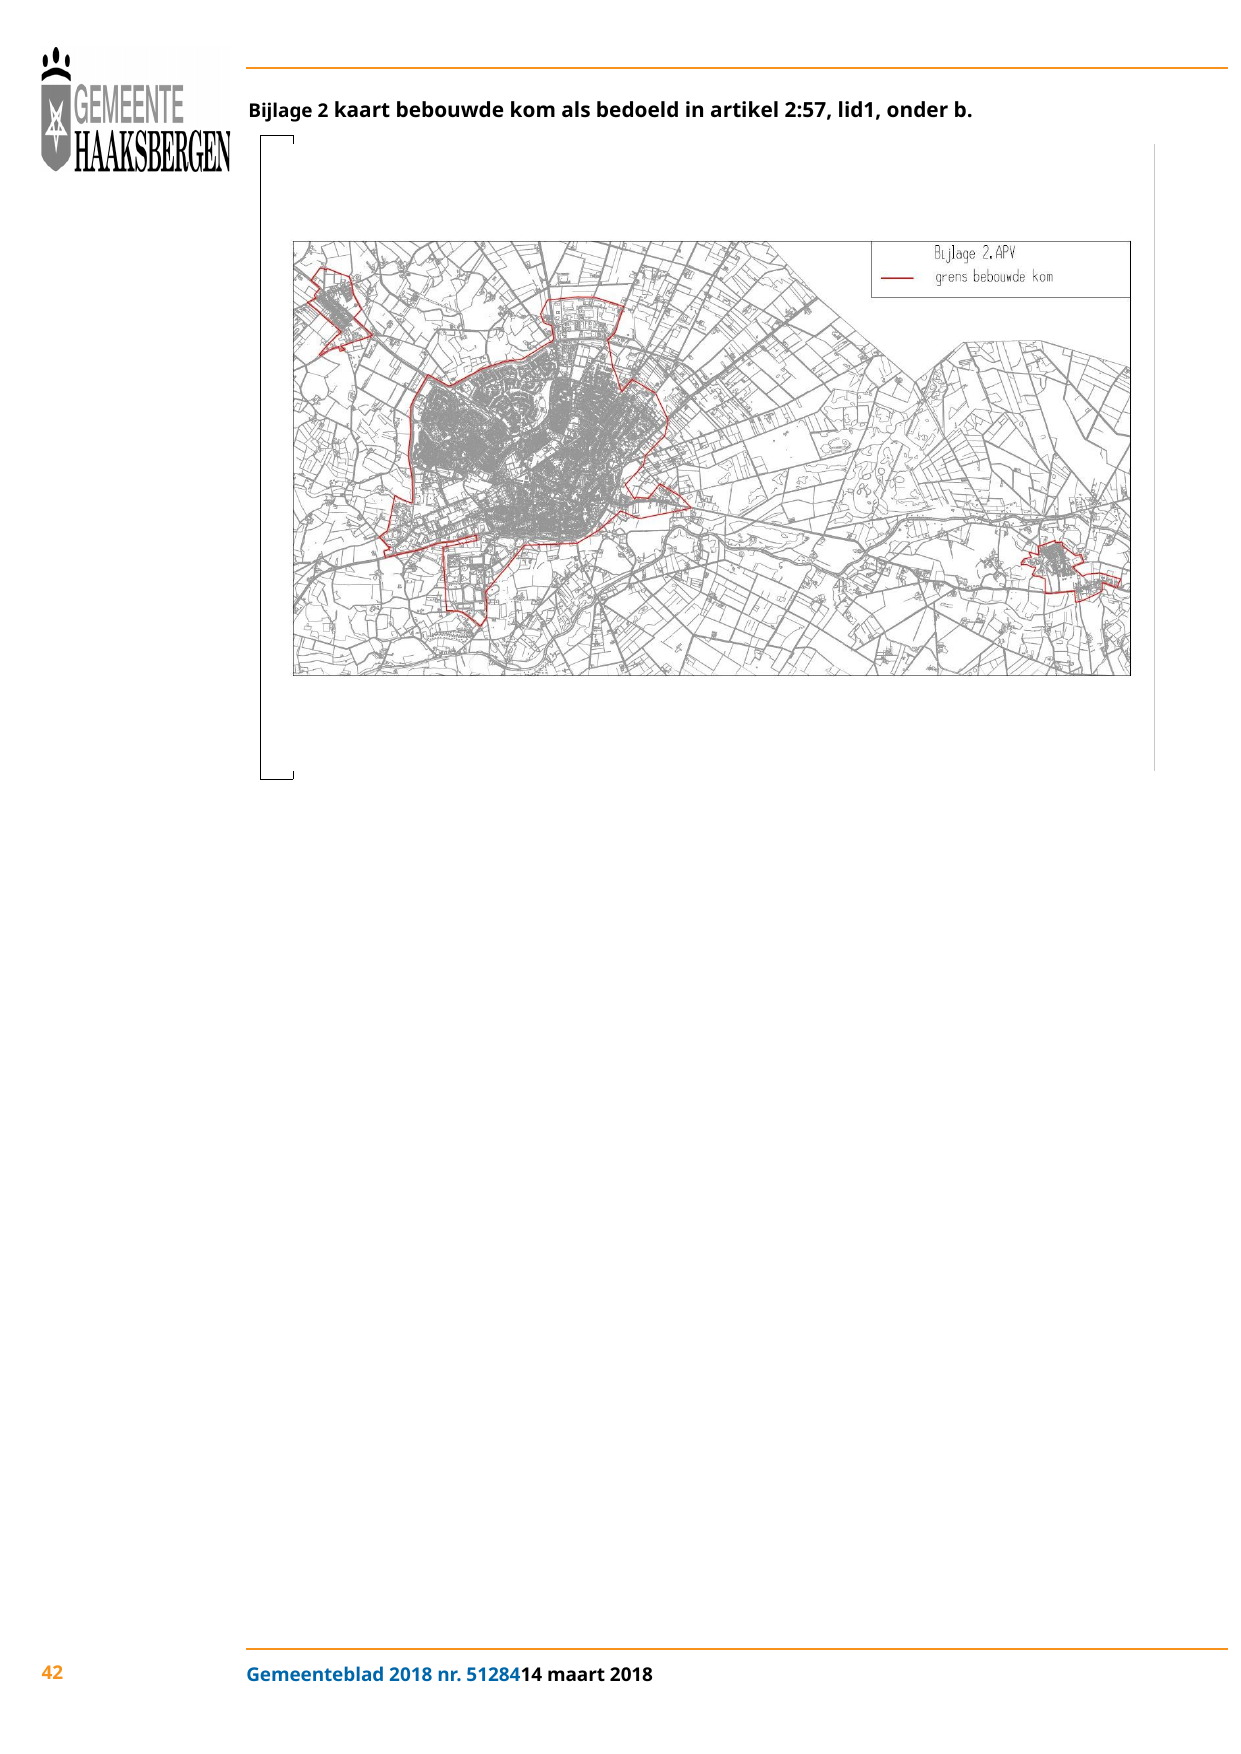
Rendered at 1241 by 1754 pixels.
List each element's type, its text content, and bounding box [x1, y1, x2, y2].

text Bijlage 2 kaart bebouwde kom als bedoeld in artikel 2:57, lid1, onder b. [248, 95, 1152, 123]
picture [268, 144, 1155, 771]
picture [41, 47, 231, 172]
